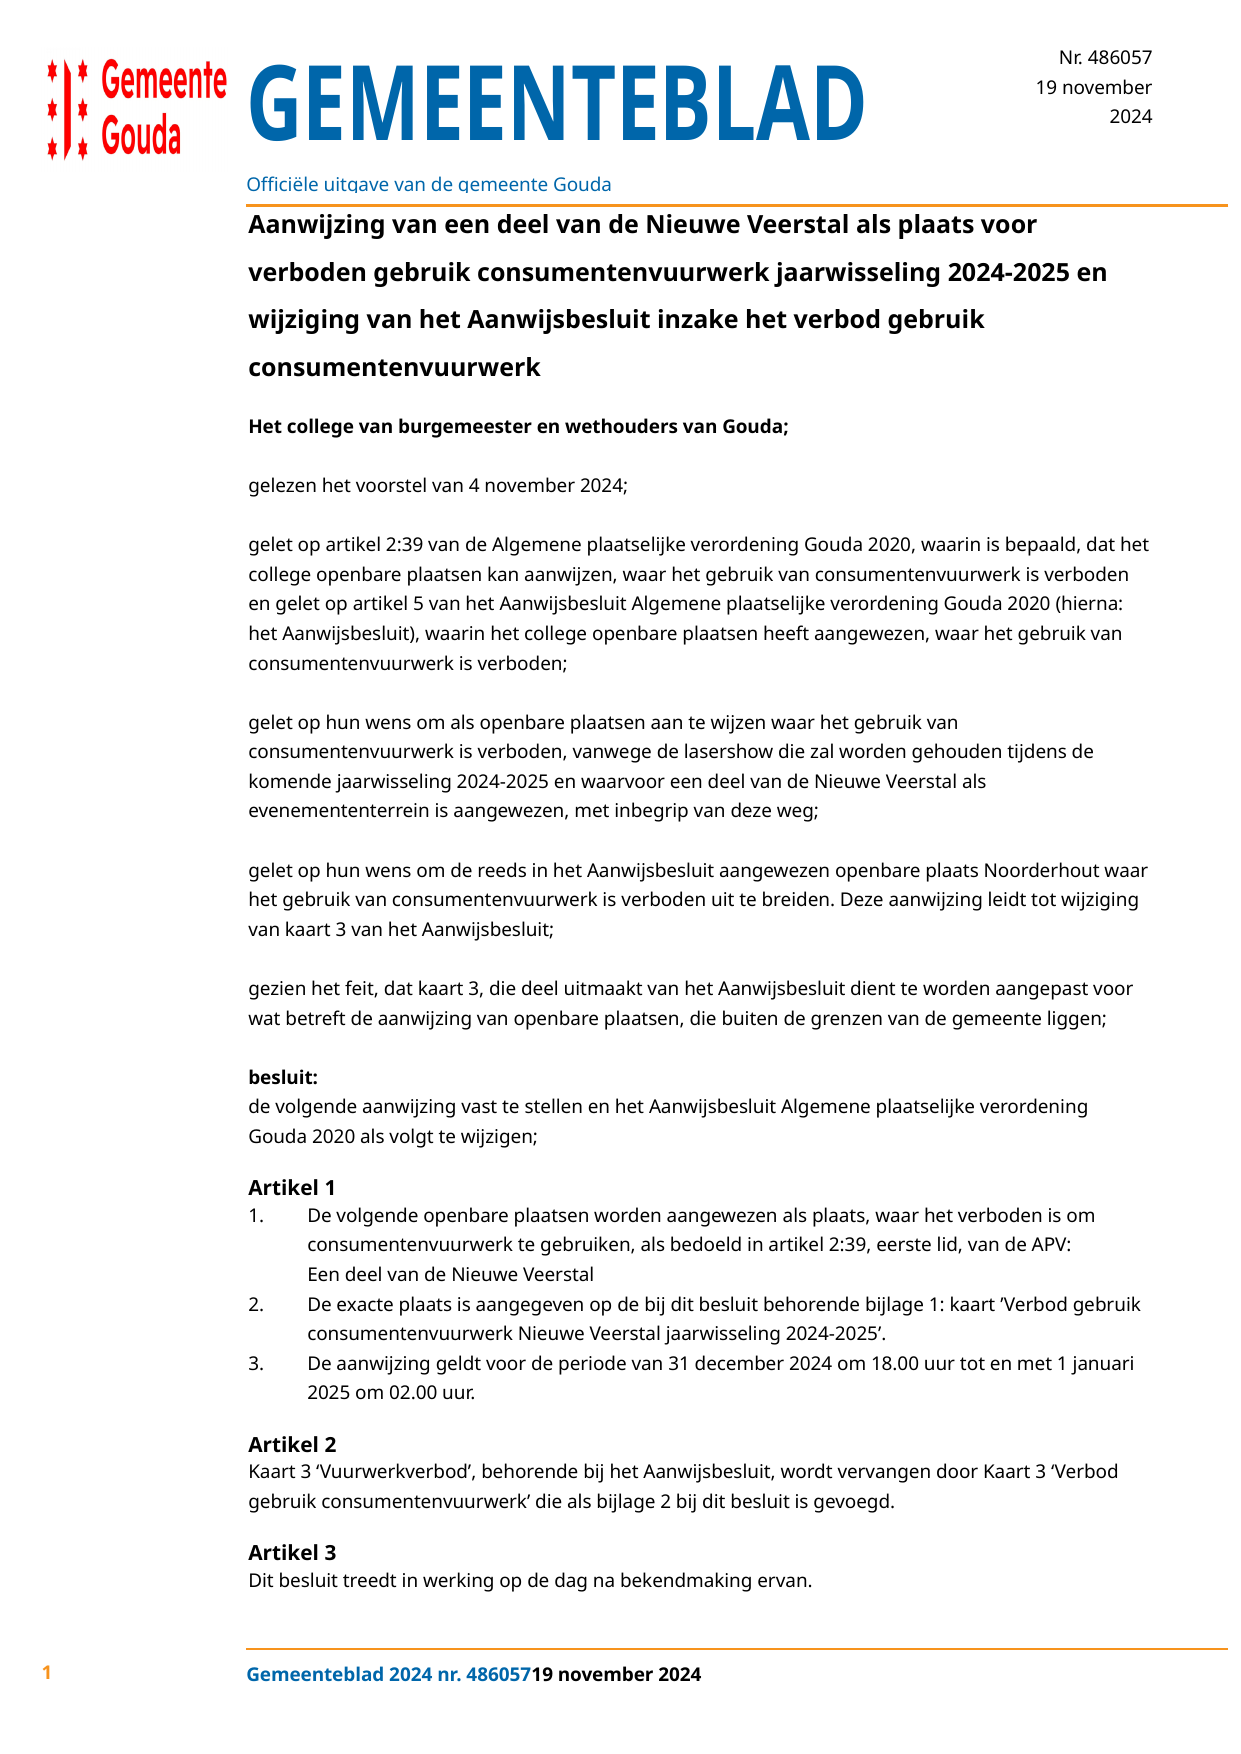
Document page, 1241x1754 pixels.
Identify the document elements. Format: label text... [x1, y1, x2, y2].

text Kaart 3 ‘Vuurwerkverbod’, behorende bij het Aanwijsbesluit, wordt vervangen door Kaart 3 ‘Verbod gebruik consumentenvuurwerk’ die als bijlage 2 bij dit besluit is gevoegd. [248, 1458, 1152, 1514]
list De exacte plaats is aangegeven op de bij dit besluit behorende bijlage 1: kaart ’Verbod gebruik consumentenvuurwerk Nieuwe Veerstal jaarwisseling 2024-2025’. [248, 1291, 1152, 1346]
text Artikel 3 [248, 1538, 1152, 1567]
list De aanwijzing geldt voor de periode van 31 december 2024 om 18.00 uur tot en met 1 januari 2025 om 02.00 uur. [248, 1350, 1152, 1405]
text de volgende aanwijzing vast te stellen en het Aanwijsbesluit Algemene plaatselijke verordening Gouda 2020 als volgt te wijzigen; [248, 1093, 1152, 1149]
list Een deel van de Nieuwe Veerstal [248, 1261, 1152, 1287]
text Artikel 2 [248, 1430, 1152, 1458]
text Het college van burgemeester en wethouders van Gouda; [248, 413, 1152, 439]
picture [41, 47, 231, 172]
text gelezen het voorstel van 4 november 2024; [248, 472, 1152, 498]
text gelet op hun wens om als openbare plaatsen aan te wijzen waar het gebruik van consumentenvuurwerk is verboden, vanwege de lasershow die zal worden gehouden tijdens de komende jaarwisseling 2024-2025 en waarvoor een deel van de Nieuwe Veerstal als evenemententerrein is aangewezen, met inbegrip van deze weg; [248, 709, 1152, 823]
text Artikel 1 [248, 1173, 1152, 1202]
text besluit: [248, 1064, 1152, 1090]
list De volgende openbare plaatsen worden aangewezen als plaats, waar het verboden is om consumentenvuurwerk te gebruiken, als bedoeld in artikel 2:39, eerste lid, van de APV: [248, 1202, 1152, 1257]
text gezien het feit, dat kaart 3, die deel uitmaakt van het Aanwijsbesluit dient te worden aangepast voor wat betreft de aanwijzing van openbare plaatsen, die buiten de grenzen van de gemeente liggen; [248, 975, 1152, 1031]
text gelet op hun wens om de reeds in het Aanwijsbesluit aangewezen openbare plaats Noorderhout waar het gebruik van consumentenvuurwerk is verboden uit te breiden. Deze aanwijzing leidt tot wijziging van kaart 3 van het Aanwijsbesluit; [248, 857, 1152, 942]
text gelet op artikel 2:39 van de Algemene plaatselijke verordening Gouda 2020, waarin is bepaald, dat het college openbare plaatsen kan aanwijzen, waar het gebruik van consumentenvuurwerk is verboden en gelet op artikel 5 van het Aanwijsbesluit Algemene plaatselijke verordening Gouda 2020 (hierna: het Aanwijsbesluit), waarin het college openbare plaatsen heeft aangewezen, waar het gebruik van consumentenvuurwerk is verboden; [248, 531, 1152, 676]
text Aanwijzing van een deel van de Nieuwe Veerstal als plaats voor verboden gebruik consumentenvuurwerk jaarwisseling 2024-2025 en wijziging van het Aanwijsbesluit inzake het verbod gebruik consumentenvuurwerk [248, 207, 1152, 384]
text Dit besluit treedt in werking op de dag na bekendmaking ervan. [248, 1567, 1152, 1592]
